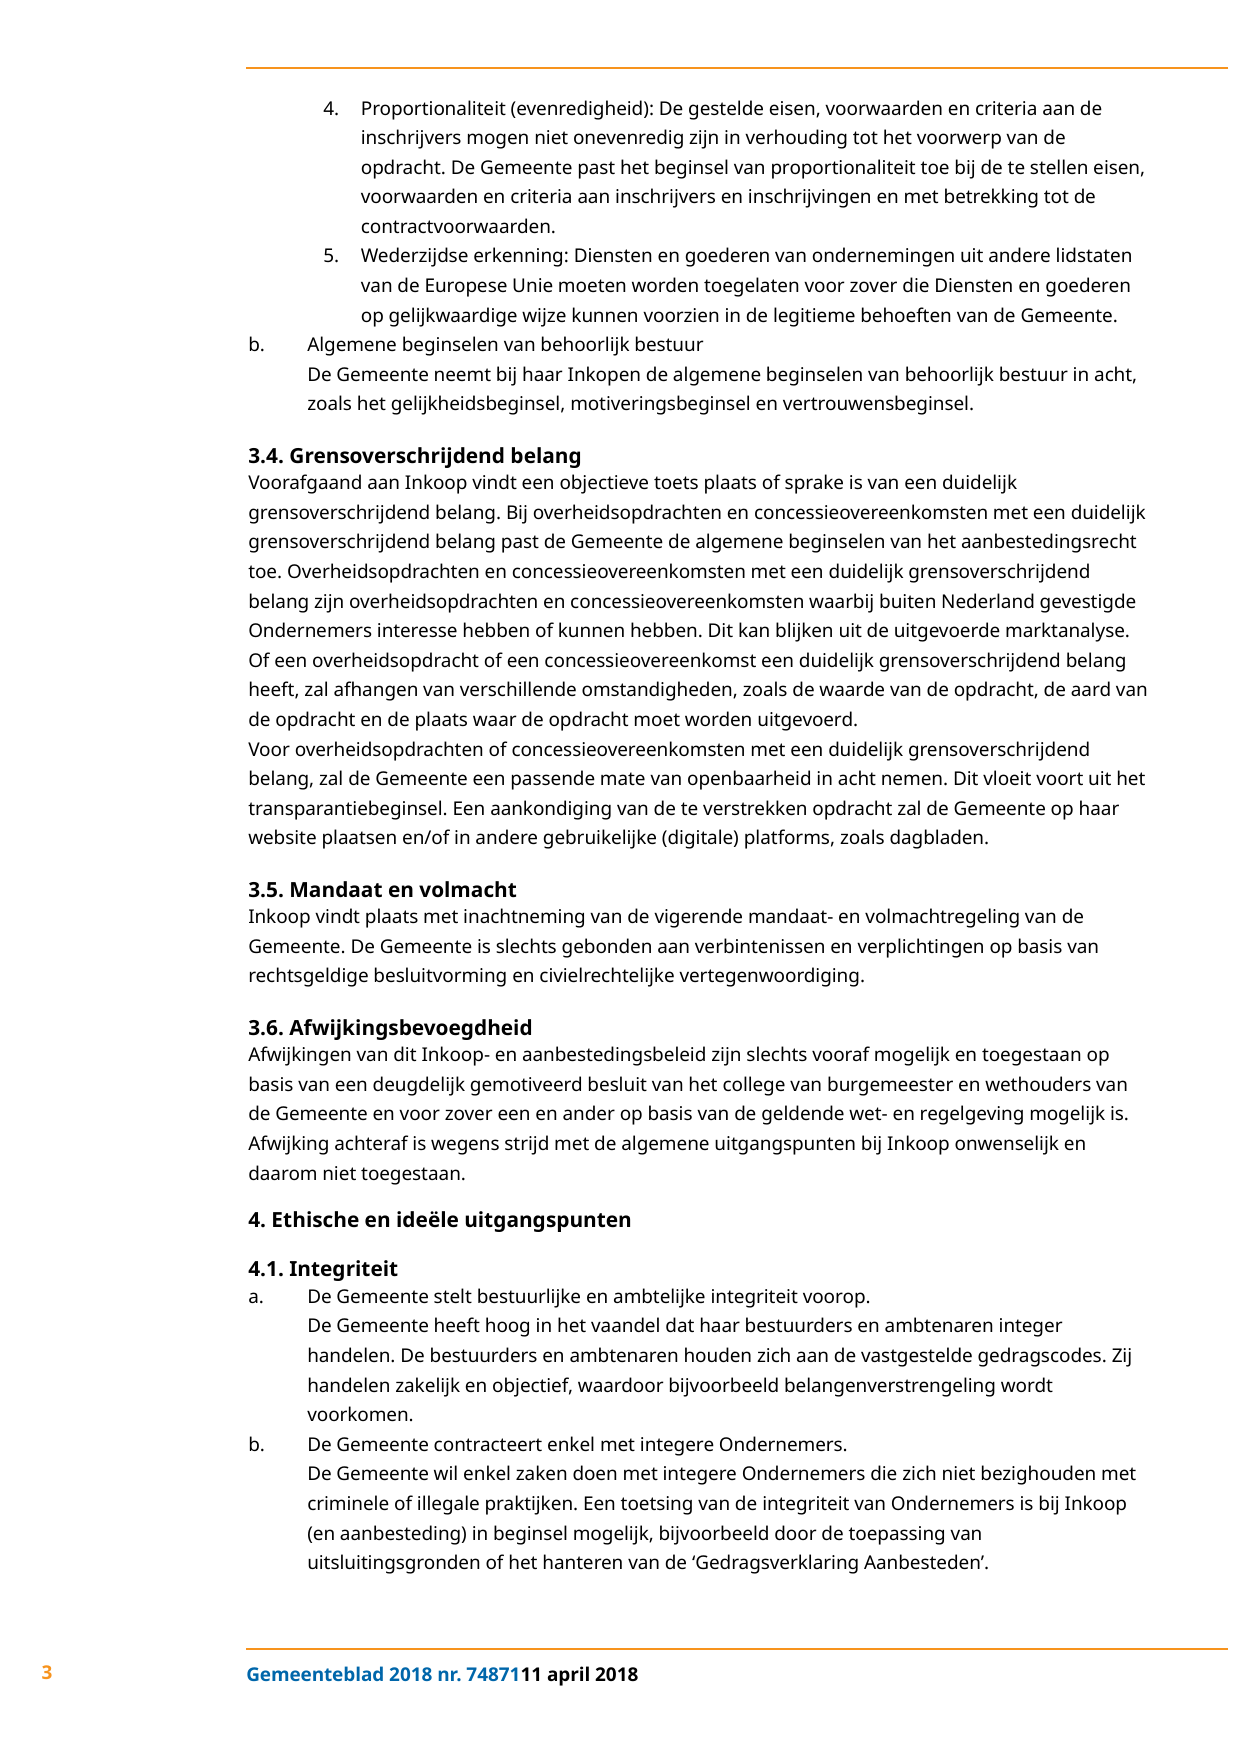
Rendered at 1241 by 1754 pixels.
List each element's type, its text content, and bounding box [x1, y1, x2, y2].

list De Gemeente contracteert enkel met integere Ondernemers. [248, 1431, 1152, 1457]
list De Gemeente heeft hoog in het vaandel dat haar bestuurders en ambtenaren integer handelen. De bestuurders en ambtenaren houden zich aan de vastgestelde gedragscodes. Zij handelen zakelijk en objectief, waardoor bijvoorbeeld belangenverstrengeling wordt voorkomen. [248, 1313, 1152, 1427]
text 4.1. Integriteit [248, 1254, 1152, 1283]
list Proportionaliteit (evenredigheid): De gestelde eisen, voorwaarden en criteria aan de inschrijvers mogen niet onevenredig zijn in verhouding tot het voorwerp van de opdracht. De Gemeente past het beginsel van proportionaliteit toe bij de te stellen eisen, voorwaarden en criteria aan inschrijvers en inschrijvingen en met betrekking tot de contractvoorwaarden. [323, 95, 1152, 239]
text Voor overheidsopdrachten of concessieovereenkomsten met een duidelijk grensoverschrijdend belang, zal de Gemeente een passende mate van openbaarheid in acht nemen. Dit vloeit voort uit het transparantiebeginsel. Een aankondiging van de te verstrekken opdracht zal de Gemeente op haar website plaatsen en/of in andere gebruikelijke (digitale) platforms, zoals dagbladen. [248, 736, 1152, 850]
list Wederzijdse erkenning: Diensten en goederen van ondernemingen uit andere lidstaten van de Europese Unie moeten worden toegelaten voor zover die Diensten en goederen op gelijkwaardige wijze kunnen voorzien in de legitieme behoeften van de Gemeente. [323, 243, 1152, 328]
text 3.4. Grensoverschrijdend belang [248, 441, 1152, 469]
text Afwijkingen van dit Inkoop- en aanbestedingsbeleid zijn slechts vooraf mogelijk en toegestaan op basis van een deugdelijk gemotiveerd besluit van het college van burgemeester en wethouders van de Gemeente en voor zover een en ander op basis van de geldende wet- en regelgeving mogelijk is. Afwijking achteraf is wegens strijd met de algemene uitgangspunten bij Inkoop onwenselijk en daarom niet toegestaan. [248, 1041, 1152, 1185]
text Of een overheidsopdracht of een concessieovereenkomst een duidelijk grensoverschrijdend belang heeft, zal afhangen van verschillende omstandigheden, zoals de waarde van de opdracht, de aard van de opdracht en de plaats waar de opdracht moet worden uitgevoerd. [248, 647, 1152, 732]
text Voorafgaand aan Inkoop vindt een objectieve toets plaats of sprake is van een duidelijk grensoverschrijdend belang. Bij overheidsopdrachten en concessieovereenkomsten met een duidelijk grensoverschrijdend belang past de Gemeente de algemene beginselen van het aanbestedingsrecht toe. Overheidsopdrachten en concessieovereenkomsten met een duidelijk grensoverschrijdend belang zijn overheidsopdrachten en concessieovereenkomsten waarbij buiten Nederland gevestigde Ondernemers interesse hebben of kunnen hebben. Dit kan blijken uit de uitgevoerde marktanalyse. [248, 469, 1152, 643]
text 3.6. Afwijkingsbevoegdheid [248, 1013, 1152, 1041]
list De Gemeente wil enkel zaken doen met integere Ondernemers die zich niet bezighouden met criminele of illegale praktijken. Een toetsing van de integriteit van Ondernemers is bij Inkoop (en aanbesteding) in beginsel mogelijk, bijvoorbeeld door de toepassing van uitsluitingsgronden of het hanteren van de ‘Gedragsverklaring Aanbesteden’. [248, 1461, 1152, 1575]
list De Gemeente neemt bij haar Inkopen de algemene beginselen van behoorlijk bestuur in acht, zoals het gelijkheidsbeginsel, motiveringsbeginsel en vertrouwensbeginsel. [248, 361, 1152, 416]
text Inkoop vindt plaats met inachtneming van de vigerende mandaat- en volmachtregeling van de Gemeente. De Gemeente is slechts gebonden aan verbintenissen en verplichtingen op basis van rechtsgeldige besluitvorming en civielrechtelijke vertegenwoordiging. [248, 903, 1152, 988]
text 4. Ethische en ideële uitgangspunten [248, 1205, 1152, 1234]
picture [41, 47, 231, 172]
text 3.5. Mandaat en volmacht [248, 875, 1152, 903]
list De Gemeente stelt bestuurlijke en ambtelijke integriteit voorop. [248, 1283, 1152, 1309]
list Algemene beginselen van behoorlijk bestuur [248, 331, 1152, 357]
